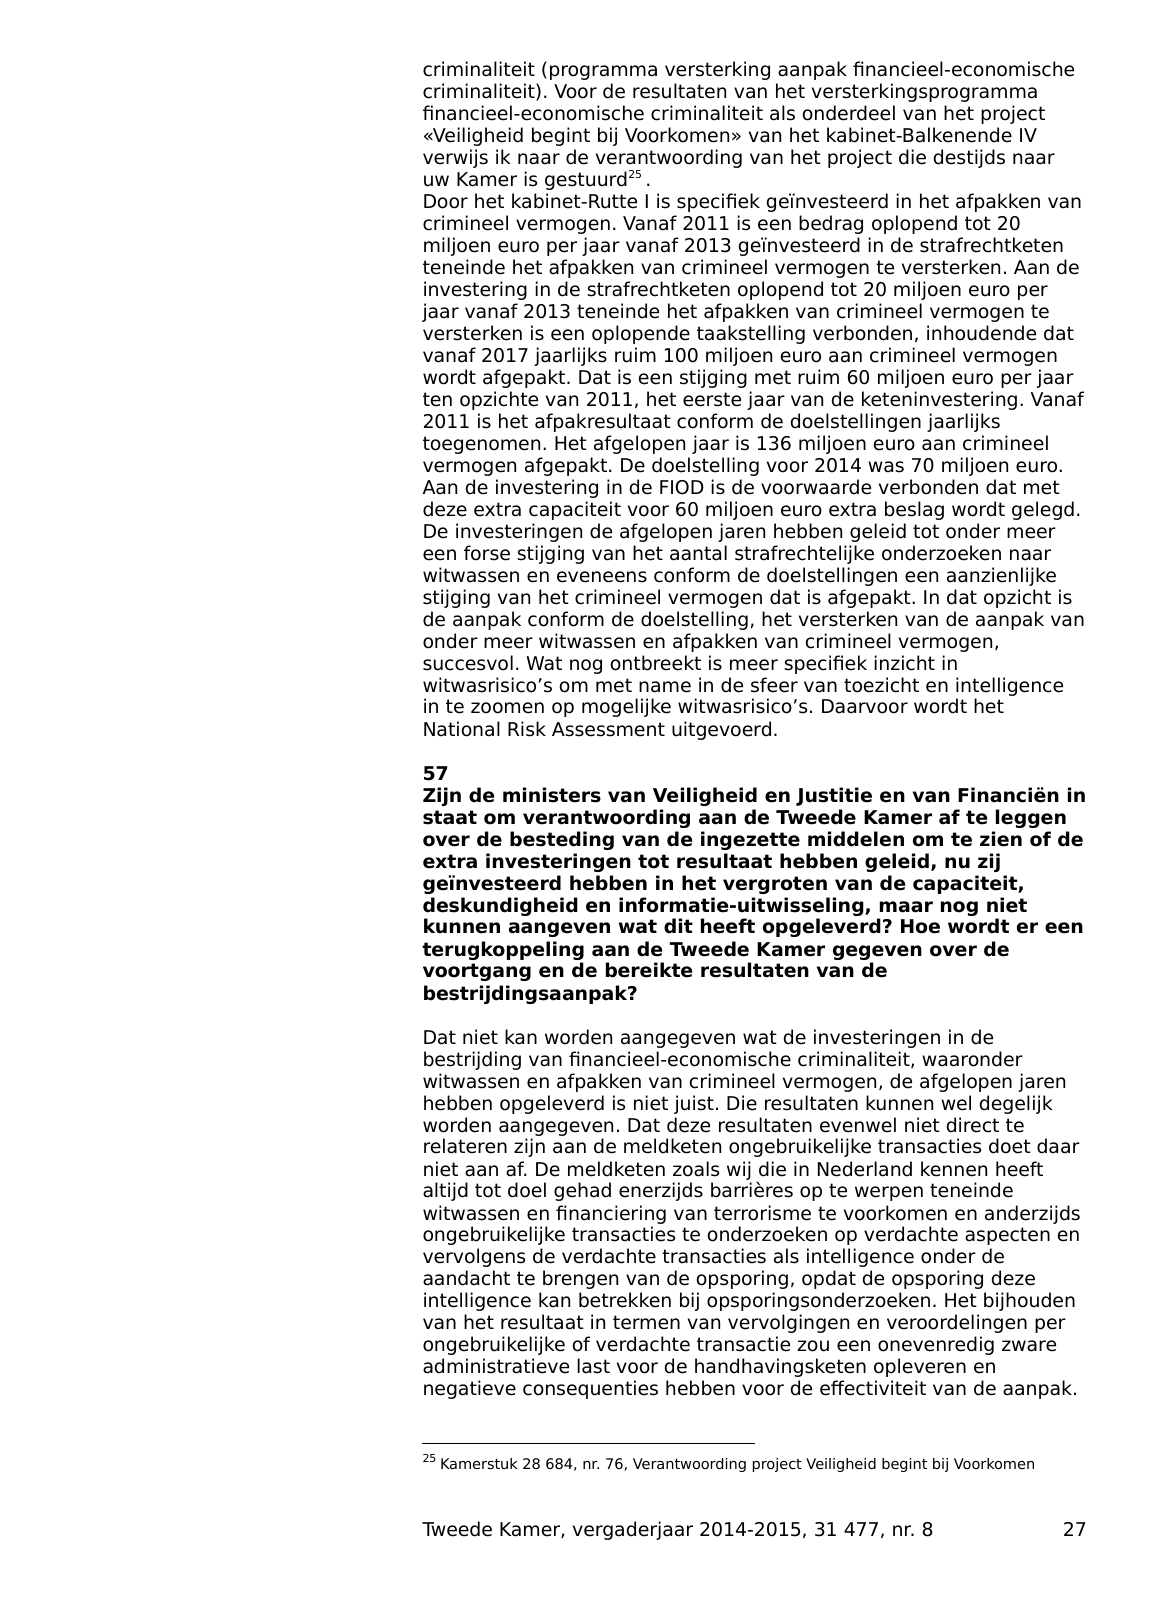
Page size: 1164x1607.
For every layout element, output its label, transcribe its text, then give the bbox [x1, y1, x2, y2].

text 57 [422, 763, 1087, 784]
text Zijn de ministers van Veiligheid en Justitie en van Financiën in staat om verantwoording aan de Tweede Kamer af te leggen over de besteding van de ingezette middelen om te zien of de extra investeringen tot resultaat hebben geleid, nu zij geïnvesteerd hebben in het vergroten van de capaciteit, deskundigheid en informatie-uitwisseling, maar nog niet kunnen aangeven wat dit heeft opgeleverd? Hoe wordt er een terugkoppeling aan de Tweede Kamer gegeven over de voortgang en de bereikte resultaten van de bestrijdingsaanpak? [422, 784, 1087, 1004]
text Dat niet kan worden aangegeven wat de investeringen in de bestrijding van financieel-economische criminaliteit, waaronder witwassen en afpakken van crimineel vermogen, de afgelopen jaren hebben opgeleverd is niet juist. Die resultaten kunnen wel degelijk worden aangegeven. Dat deze resultaten evenwel niet direct te relateren zijn aan de meldketen ongebruikelijke transacties doet daar niet aan af. De meldketen zoals wij die in Nederland kennen heeft altijd tot doel gehad enerzijds barrières op te werpen teneinde witwassen en financiering van terrorisme te voorkomen en anderzijds ongebruikelijke transacties te onderzoeken op verdachte aspecten en vervolgens de verdachte transacties als intelligence onder de aandacht te brengen van de opsporing, opdat de opsporing deze intelligence kan betrekken bij opsporingsonderzoeken. Het bijhouden van het resultaat in termen van vervolgingen en veroordelingen per ongebruikelijke of verdachte transactie zou een onevenredig zware administratieve last voor de handhavingsketen opleveren en negatieve consequenties hebben voor de effectiviteit van de aanpak. [422, 1027, 1087, 1400]
text criminaliteit (programma versterking aanpak financieel-economische criminaliteit). Voor de resultaten van het versterkingsprogramma financieel-economische criminaliteit als onderdeel van het project «Veiligheid begint bij Voorkomen» van het kabinet-Balkenende IV verwijs ik naar de verantwoording van het project die destijds naar uw Kamer is gestuurd. [422, 59, 1087, 191]
text Kamerstuk 28 684, nr. 76, Verantwoording project Veiligheid begint bij Voorkomen [422, 1452, 1087, 1474]
text De investeringen de afgelopen jaren hebben geleid tot onder meer een forse stijging van het aantal strafrechtelijke onderzoeken naar witwassen en eveneens conform de doelstellingen een aanzienlijke stijging van het crimineel vermogen dat is afgepakt. In dat opzicht is de aanpak conform de doelstelling, het versterken van de aanpak van onder meer witwassen en afpakken van crimineel vermogen, succesvol. Wat nog ontbreekt is meer specifiek inzicht in witwasrisico’s om met name in de sfeer van toezicht en intelligence in te zoomen op mogelijke witwasrisico’s. Daarvoor wordt het National Risk Assessment uitgevoerd. [422, 521, 1087, 740]
text Door het kabinet-Rutte I is specifiek geïnvesteerd in het afpakken van crimineel vermogen. Vanaf 2011 is een bedrag oplopend tot 20 miljoen euro per jaar vanaf 2013 geïnvesteerd in de strafrechtketen teneinde het afpakken van crimineel vermogen te versterken. Aan de investering in de strafrechtketen oplopend tot 20 miljoen euro per jaar vanaf 2013 teneinde het afpakken van crimineel vermogen te versterken is een oplopende taakstelling verbonden, inhoudende dat vanaf 2017 jaarlijks ruim 100 miljoen euro aan crimineel vermogen wordt afgepakt. Dat is een stijging met ruim 60 miljoen euro per jaar ten opzichte van 2011, het eerste jaar van de keteninvestering. Vanaf 2011 is het afpakresultaat conform de doelstellingen jaarlijks toegenomen. Het afgelopen jaar is 136 miljoen euro aan crimineel vermogen afgepakt. De doelstelling voor 2014 was 70 miljoen euro. Aan de investering in de FIOD is de voorwaarde verbonden dat met deze extra capaciteit voor 60 miljoen euro extra beslag wordt gelegd. [422, 191, 1087, 521]
